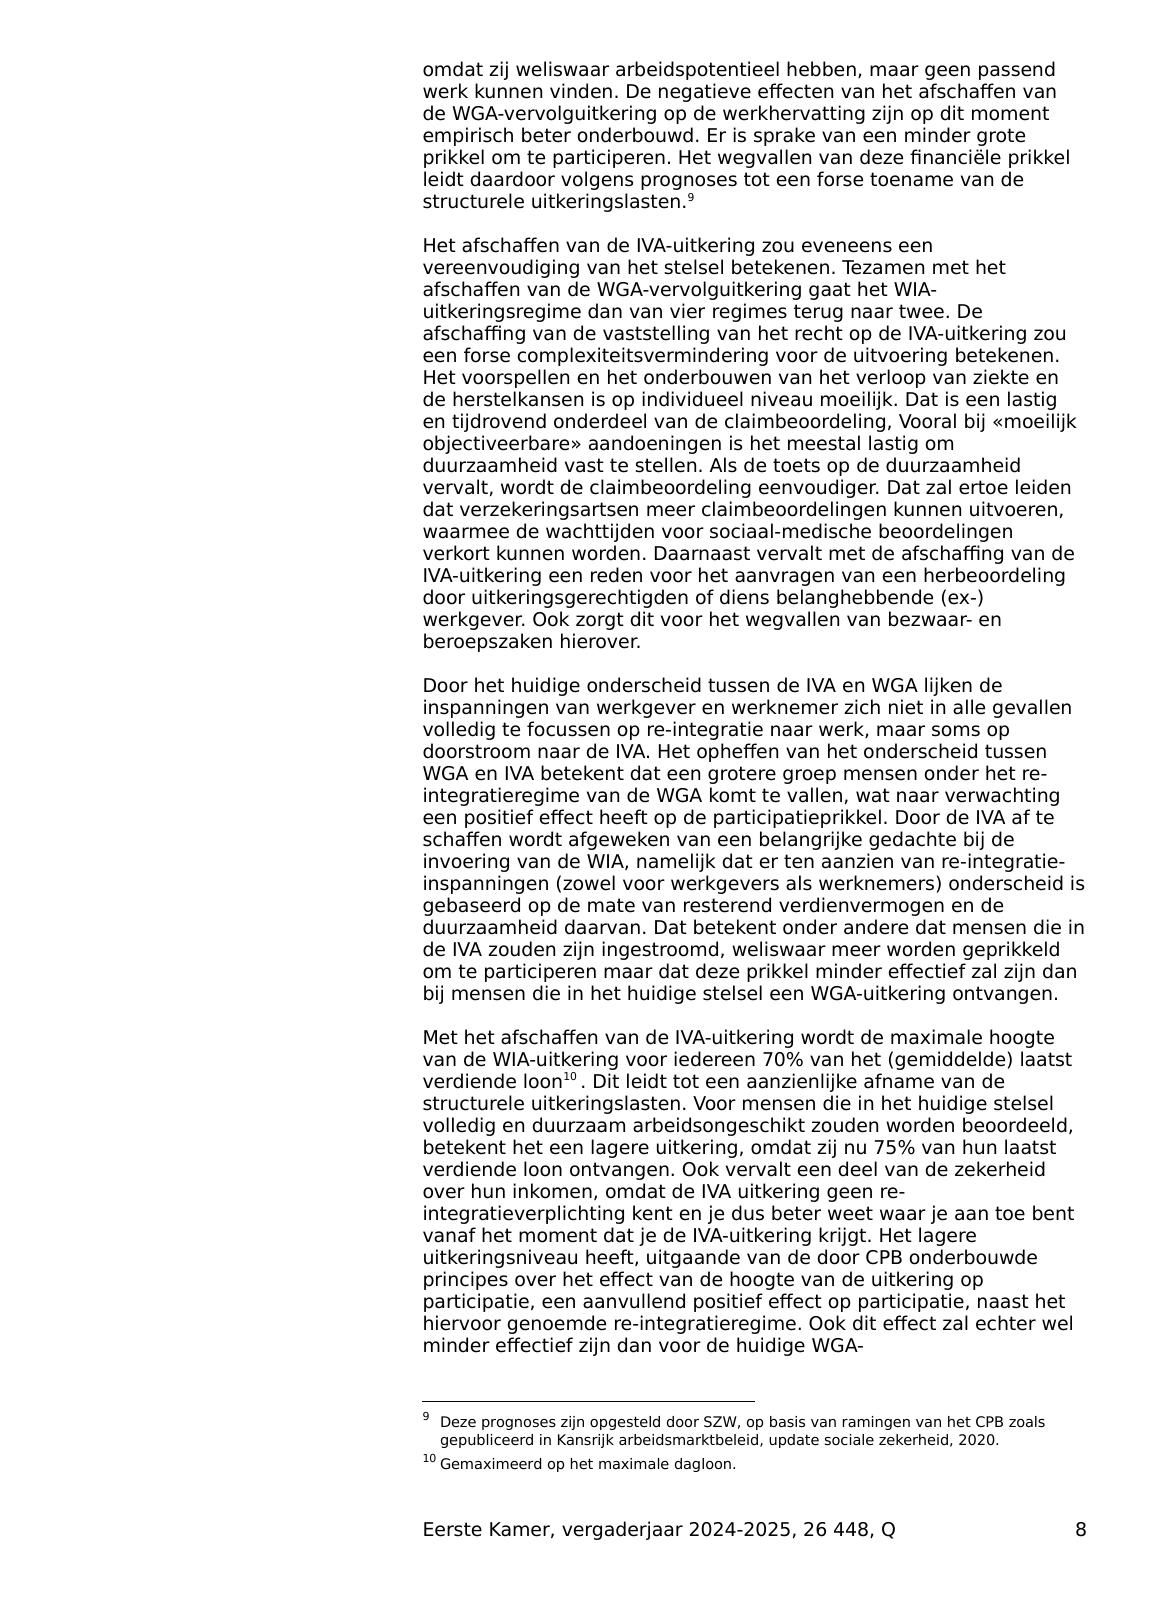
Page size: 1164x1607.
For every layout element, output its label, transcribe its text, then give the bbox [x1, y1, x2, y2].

text Met het afschaffen van de IVA-uitkering wordt de maximale hoogte van de WIA-uitkering voor iedereen 70% van het (gemiddelde) laatst verdiende loon. Dit leidt tot een aanzienlijke afname van de structurele uitkeringslasten. Voor mensen die in het huidige stelsel volledig en duurzaam arbeidsongeschikt zouden worden beoordeeld, betekent het een lagere uitkering, omdat zij nu 75% van hun laatst verdiende loon ontvangen. Ook vervalt een deel van de zekerheid over hun inkomen, omdat de IVA uitkering geen re-integratieverplichting kent en je dus beter weet waar je aan toe bent vanaf het moment dat je de IVA-uitkering krijgt. Het lagere uitkeringsniveau heeft, uitgaande van de door CPB onderbouwde principes over het effect van de hoogte van de uitkering op participatie, een aanvullend positief effect op participatie, naast het hiervoor genoemde re-integratieregime. Ook dit effect zal echter wel minder effectief zijn dan voor de huidige WGA- [422, 1027, 1087, 1356]
text Door het huidige onderscheid tussen de IVA en WGA lijken de inspanningen van werkgever en werknemer zich niet in alle gevallen volledig te focussen op re-integratie naar werk, maar soms op doorstroom naar de IVA. Het opheffen van het onderscheid tussen WGA en IVA betekent dat een grotere groep mensen onder het re-integratieregime van de WGA komt te vallen, wat naar verwachting een positief effect heeft op de participatieprikkel. Door de IVA af te schaffen wordt afgeweken van een belangrijke gedachte bij de invoering van de WIA, namelijk dat er ten aanzien van re-integratie-inspanningen (zowel voor werkgevers als werknemers) onderscheid is gebaseerd op de mate van resterend verdienvermogen en de duurzaamheid daarvan. Dat betekent onder andere dat mensen die in de IVA zouden zijn ingestroomd, weliswaar meer worden geprikkeld om te participeren maar dat deze prikkel minder effectief zal zijn dan bij mensen die in het huidige stelsel een WGA-uitkering ontvangen. [422, 675, 1087, 1004]
text omdat zij weliswaar arbeidspotentieel hebben, maar geen passend werk kunnen vinden. De negatieve effecten van het afschaffen van de WGA-vervolguitkering op de werkhervatting zijn op dit moment empirisch beter onderbouwd. Er is sprake van een minder grote prikkel om te participeren. Het wegvallen van deze financiële prikkel leidt daardoor volgens prognoses tot een forse toename van de structurele uitkeringslasten. [422, 59, 1087, 213]
text Gemaximeerd op het maximale dagloon. [422, 1452, 1087, 1474]
text Het afschaffen van de IVA-uitkering zou eveneens een vereenvoudiging van het stelsel betekenen. Tezamen met het afschaffen van de WGA-vervolguitkering gaat het WIA-uitkeringsregime dan van vier regimes terug naar twee. De afschaffing van de vaststelling van het recht op de IVA-uitkering zou een forse complexiteitsvermindering voor de uitvoering betekenen. Het voorspellen en het onderbouwen van het verloop van ziekte en de herstelkansen is op individueel niveau moeilijk. Dat is een lastig en tijdrovend onderdeel van de claimbeoordeling, Vooral bij «moeilijk objectiveerbare» aandoeningen is het meestal lastig om duurzaamheid vast te stellen. Als de toets op de duurzaamheid vervalt, wordt de claimbeoordeling eenvoudiger. Dat zal ertoe leiden dat verzekeringsartsen meer claimbeoordelingen kunnen uitvoeren, waarmee de wachttijden voor sociaal-medische beoordelingen verkort kunnen worden. Daarnaast vervalt met de afschaffing van de IVA-uitkering een reden voor het aanvragen van een herbeoordeling door uitkeringsgerechtigden of diens belanghebbende (ex-) werkgever. Ook zorgt dit voor het wegvallen van bezwaar- en beroepszaken hierover. [422, 235, 1087, 653]
text Deze prognoses zijn opgesteld door SZW, op basis van ramingen van het CPB zoals gepubliceerd in Kansrijk arbeidsmarktbeleid, update sociale zekerheid, 2020. [422, 1410, 1087, 1449]
